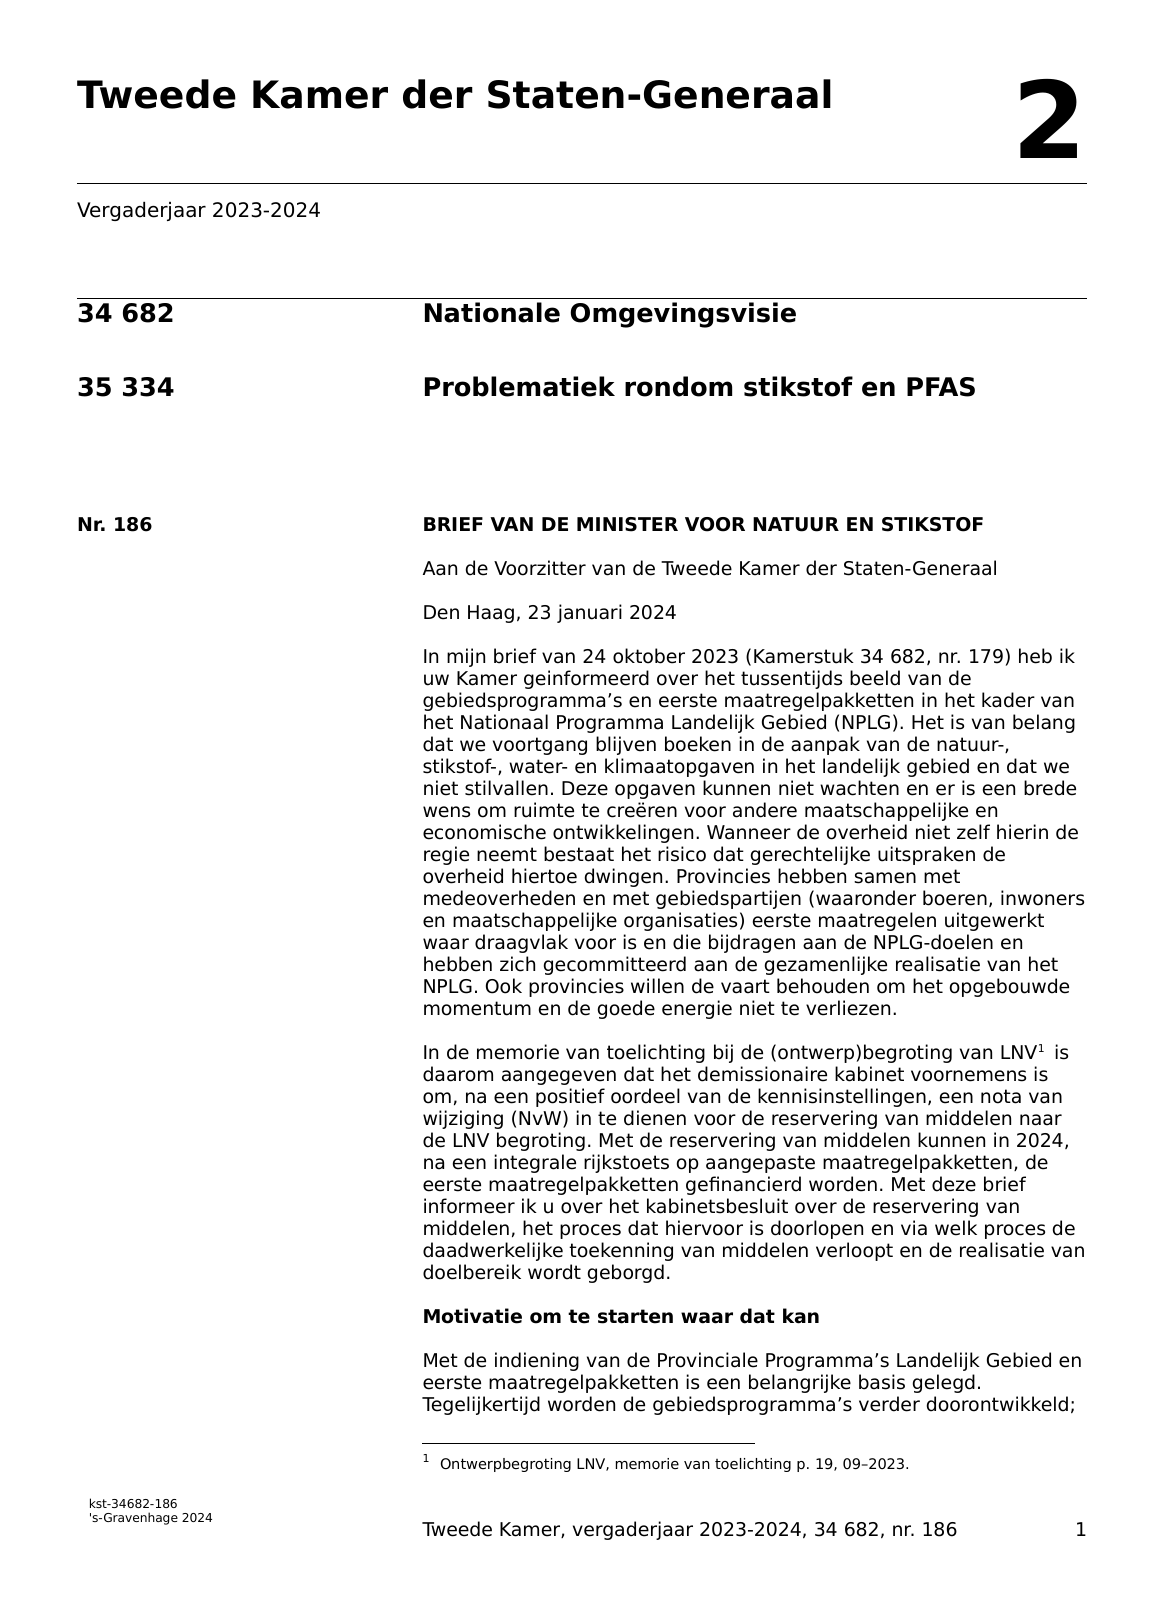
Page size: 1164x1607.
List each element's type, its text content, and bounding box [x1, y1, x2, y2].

text Ontwerpbegroting LNV, memorie van toelichting p. 19, 09–2023. [422, 1452, 1087, 1474]
subtitle Motivatie om te starten waar dat kan [422, 1306, 1087, 1328]
table_header Tweede Kamer der Staten-Generaal [77, 59, 886, 183]
subtitle 34 682 Nationale Omgevingsvisie [77, 299, 1087, 329]
text In de memorie van toelichting bij de (ontwerp)begroting van LNV is daarom aangegeven dat het demissionaire kabinet voornemens is om, na een positief oordeel van de kennisinstellingen, een nota van wijziging (NvW) in te dienen voor de reservering van middelen naar de LNV begroting. Met de reservering van middelen kunnen in 2024, na een integrale rijkstoets op aangepaste maatregelpakketten, de eerste maatregelpakketten gefinancierd worden. Met deze brief informeer ik u over het kabinetsbesluit over de reservering van middelen, het proces dat hiervoor is doorlopen en via welk proces de daadwerkelijke toekenning van middelen verloopt en de realisatie van doelbereik wordt geborgd. [422, 1042, 1087, 1284]
text 's-Gravenhage 2024 [88, 1511, 323, 1525]
subtitle Nr. 186 BRIEF VAN DE MINISTER VOOR NATUUR EN STIKSTOF [77, 514, 1087, 536]
table_cell Vergaderjaar 2023-2024 [77, 184, 1087, 298]
subtitle 35 334 Problematiek rondom stikstof en PFAS [77, 373, 1087, 403]
text Met de indiening van de Provinciale Programma’s Landelijk Gebied en eerste maatregelpakketten is een belangrijke basis gelegd. Tegelijkertijd worden de gebiedsprogramma’s verder doorontwikkeld; [422, 1350, 1087, 1416]
text kst-34682-186 [88, 1497, 323, 1511]
text In mijn brief van 24 oktober 2023 (Kamerstuk 34 682, nr. 179) heb ik uw Kamer geinformeerd over het tussentijds beeld van de gebiedsprogramma’s en eerste maatregelpakketten in het kader van het Nationaal Programma Landelijk Gebied (NPLG). Het is van belang dat we voortgang blijven boeken in de aanpak van de natuur-, stikstof-, water- en klimaatopgaven in het landelijk gebied en dat we niet stilvallen. Deze opgaven kunnen niet wachten en er is een brede wens om ruimte te creëren voor andere maatschappelijke en economische ontwikkelingen. Wanneer de overheid niet zelf hierin de regie neemt bestaat het risico dat gerechtelijke uitspraken de overheid hiertoe dwingen. Provincies hebben samen met medeoverheden en met gebiedspartijen (waaronder boeren, inwoners en maatschappelijke organisaties) eerste maatregelen uitgewerkt waar draagvlak voor is en die bijdragen aan de NPLG-doelen en hebben zich gecommitteerd aan de gezamenlijke realisatie van het NPLG. Ook provincies willen de vaart behouden om het opgebouwde momentum en de goede energie niet te verliezen. [422, 646, 1087, 1020]
text Aan de Voorzitter van de Tweede Kamer der Staten-Generaal [422, 558, 1087, 580]
table_header 2 [886, 59, 1087, 183]
text Den Haag, 23 januari 2024 [422, 602, 1087, 624]
